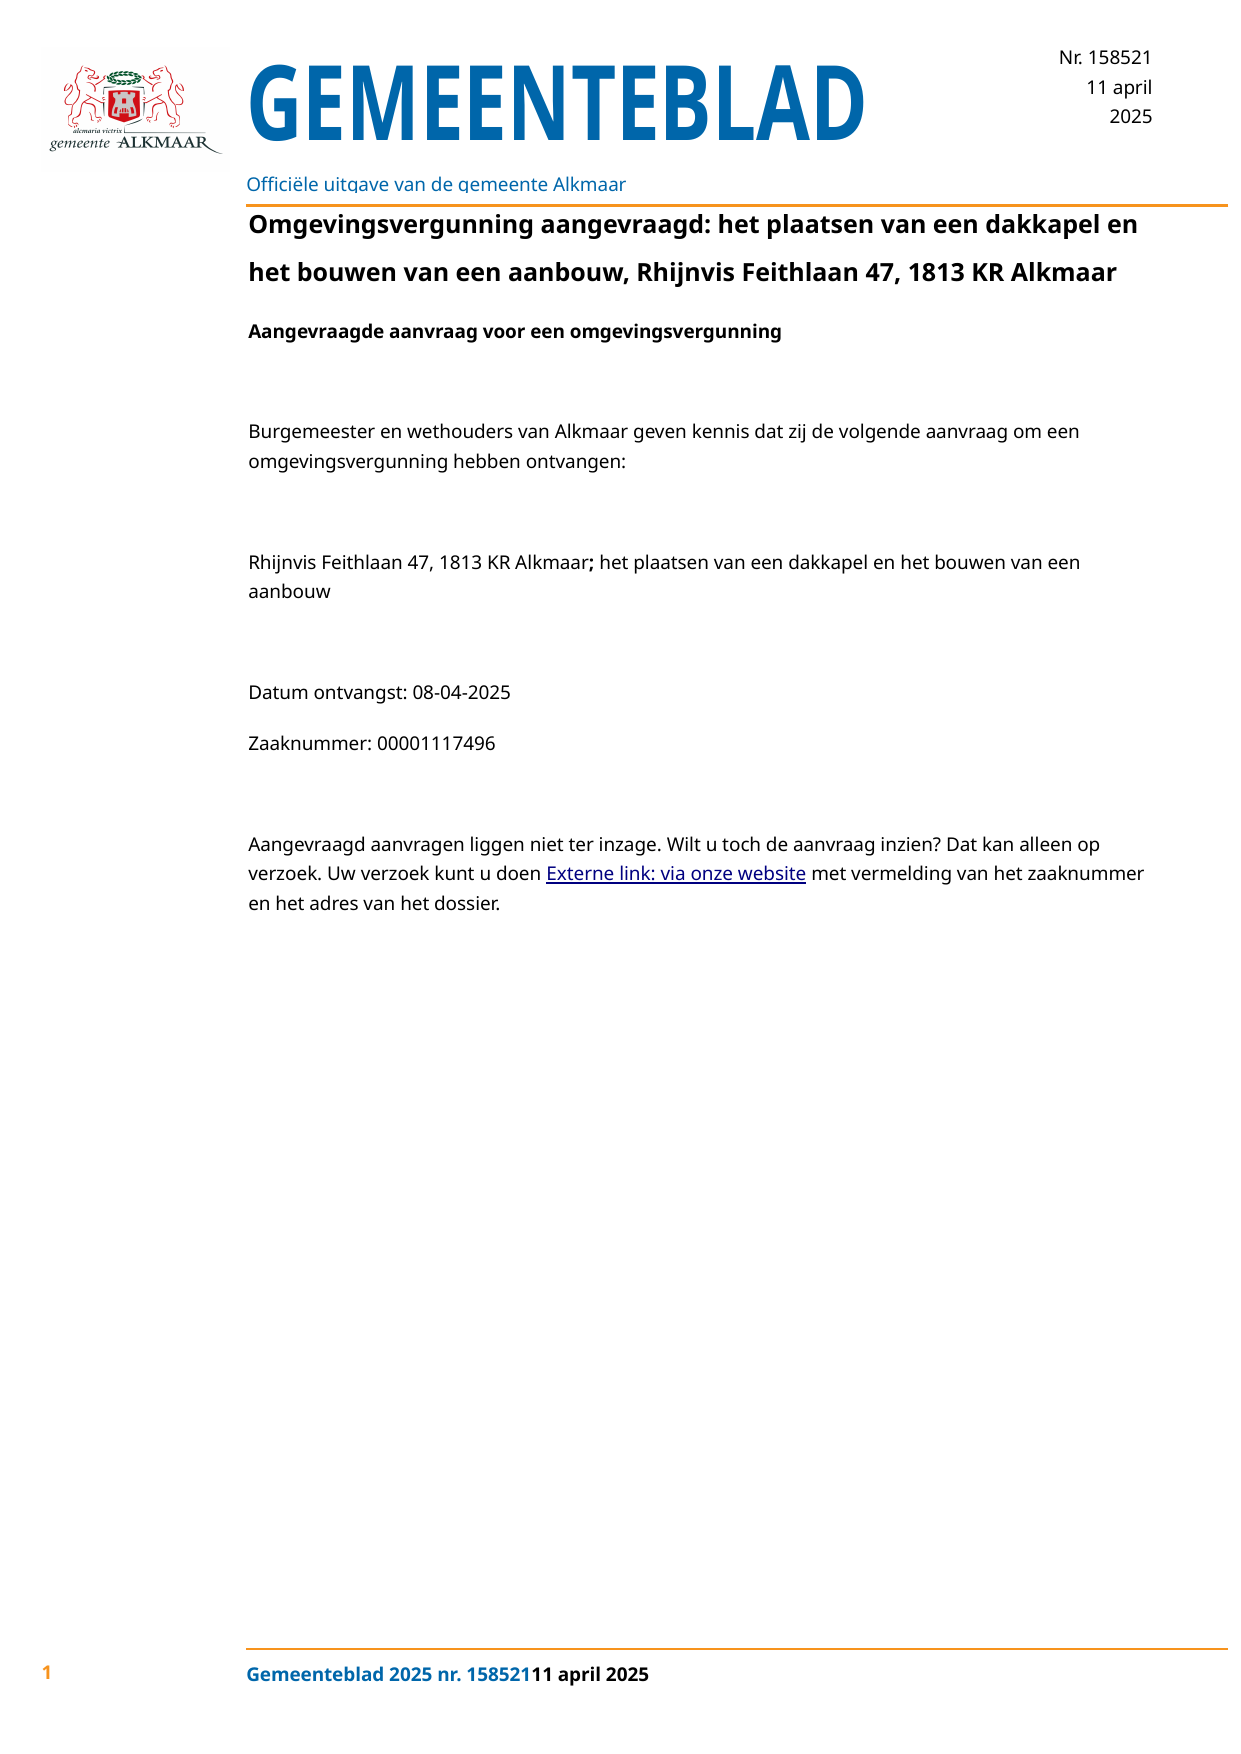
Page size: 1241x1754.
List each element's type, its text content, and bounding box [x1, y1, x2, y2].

text Zaaknummer: 00001117496 [248, 730, 1152, 756]
text Datum ontvangst: 08-04-2025 [248, 679, 1152, 705]
text Aangevraagd aanvragen liggen niet ter inzage. Wilt u toch de aanvraag inzien? Dat kan alleen op verzoek. Uw verzoek kunt u doen Externe link: via onze website met vermelding van het zaaknummer en het adres van het dossier. [248, 831, 1152, 916]
text Aangevraagde aanvraag voor een omgevingsvergunning [248, 318, 1152, 344]
text Omgevingsvergunning aangevraagd: het plaatsen van een dakkapel en het bouwen van een aanbouw, Rhijnvis Feithlaan 47, 1813 KR Alkmaar [248, 207, 1152, 288]
picture [41, 47, 231, 172]
text Burgemeester en wethouders van Alkmaar geven kennis dat zij de volgende aanvraag om een omgevingsvergunning hebben ontvangen: [248, 419, 1152, 474]
text Rhijnvis Feithlaan 47, 1813 KR Alkmaar; het plaatsen van een dakkapel en het bouwen van een aanbouw [248, 549, 1152, 604]
